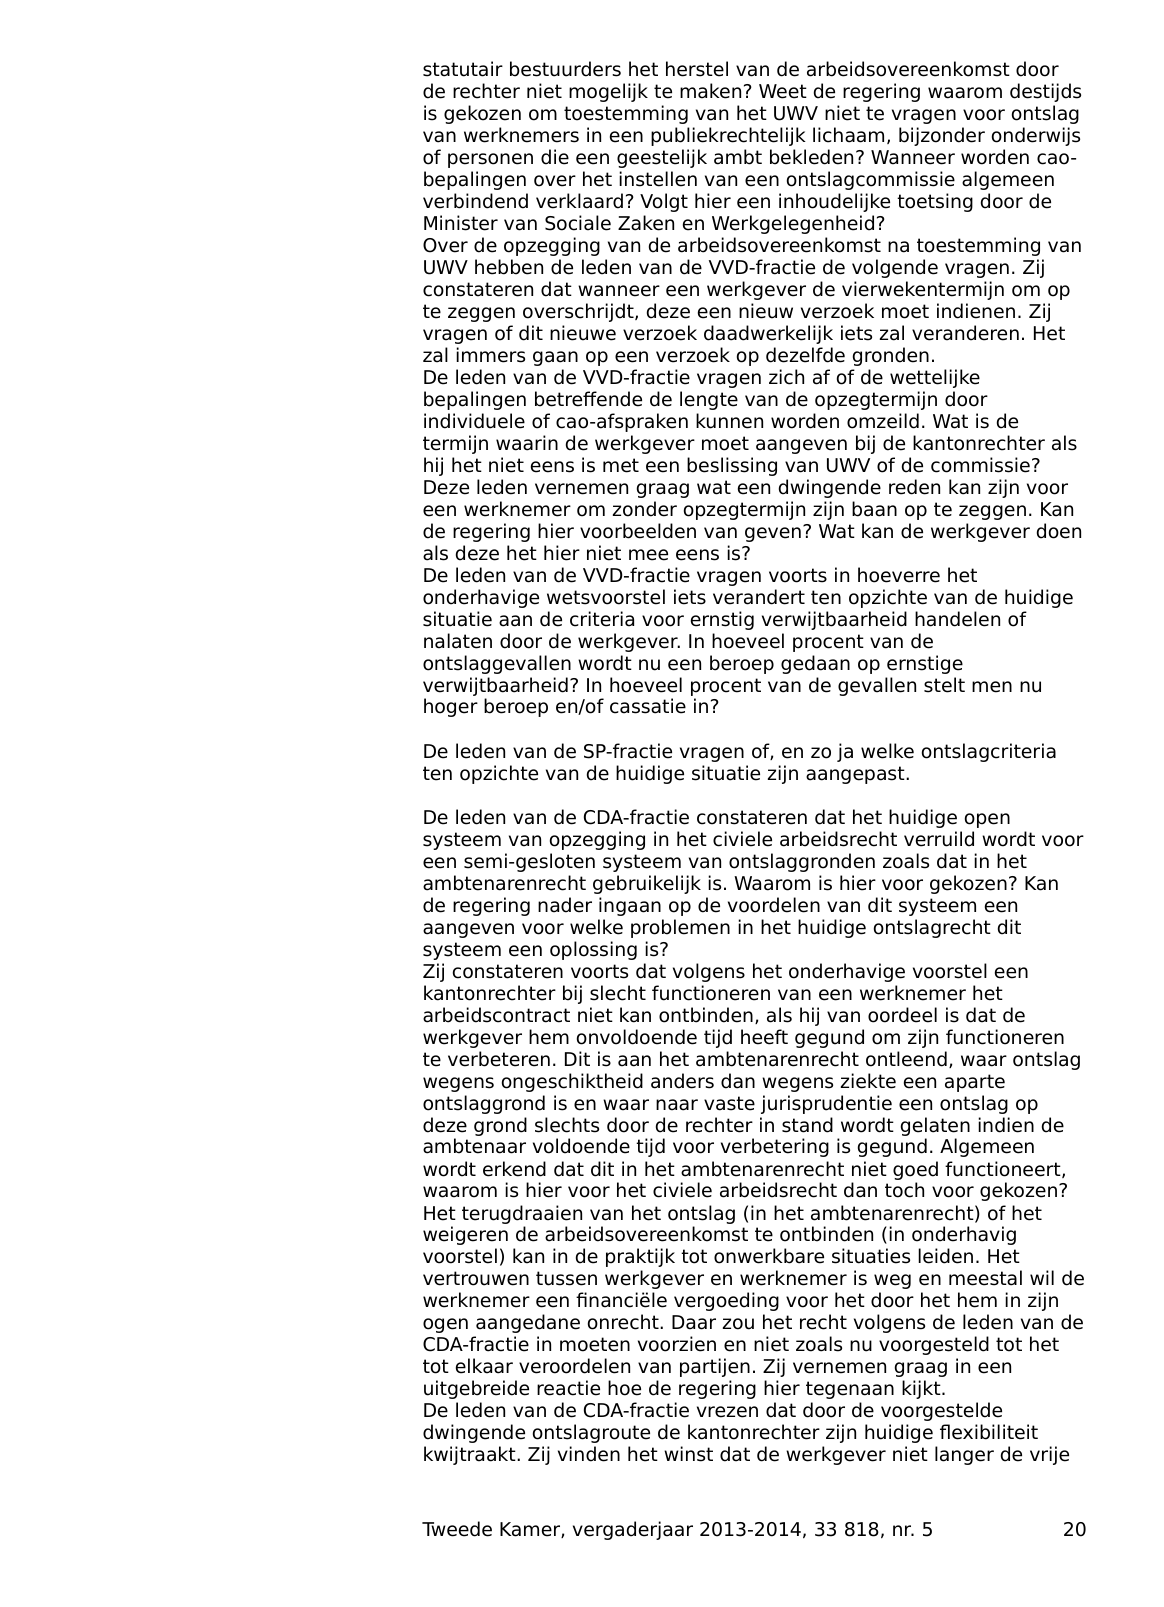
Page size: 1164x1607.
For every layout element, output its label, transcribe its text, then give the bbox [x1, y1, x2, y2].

text De leden van de CDA-fractie constateren dat het huidige open systeem van opzegging in het civiele arbeidsrecht verruild wordt voor een semi-gesloten systeem van ontslaggronden zoals dat in het ambtenarenrecht gebruikelijk is. Waarom is hier voor gekozen? Kan de regering nader ingaan op de voordelen van dit systeem een aangeven voor welke problemen in het huidige ontslagrecht dit systeem een oplossing is? [422, 807, 1087, 961]
text statutair bestuurders het herstel van de arbeidsovereenkomst door de rechter niet mogelijk te maken? Weet de regering waarom destijds is gekozen om toestemming van het UWV niet te vragen voor ontslag van werknemers in een publiekrechtelijk lichaam, bijzonder onderwijs of personen die een geestelijk ambt bekleden? Wanneer worden cao-bepalingen over het instellen van een ontslagcommissie algemeen verbindend verklaard? Volgt hier een inhoudelijke toetsing door de Minister van Sociale Zaken en Werkgelegenheid? [422, 59, 1087, 235]
text Zij constateren voorts dat volgens het onderhavige voorstel een kantonrechter bij slecht functioneren van een werknemer het arbeidscontract niet kan ontbinden, als hij van oordeel is dat de werkgever hem onvoldoende tijd heeft gegund om zijn functioneren te verbeteren. Dit is aan het ambtenarenrecht ontleend, waar ontslag wegens ongeschiktheid anders dan wegens ziekte een aparte ontslaggrond is en waar naar vaste jurisprudentie een ontslag op deze grond slechts door de rechter in stand wordt gelaten indien de ambtenaar voldoende tijd voor verbetering is gegund. Algemeen wordt erkend dat dit in het ambtenarenrecht niet goed functioneert, waarom is hier voor het civiele arbeidsrecht dan toch voor gekozen? Het terugdraaien van het ontslag (in het ambtenarenrecht) of het weigeren de arbeidsovereenkomst te ontbinden (in onderhavig voorstel) kan in de praktijk tot onwerkbare situaties leiden. Het vertrouwen tussen werkgever en werknemer is weg en meestal wil de werknemer een financiële vergoeding voor het door het hem in zijn ogen aangedane onrecht. Daar zou het recht volgens de leden van de CDA-fractie in moeten voorzien en niet zoals nu voorgesteld tot het tot elkaar veroordelen van partijen. Zij vernemen graag in een uitgebreide reactie hoe de regering hier tegenaan kijkt. [422, 961, 1087, 1400]
text De leden van de VVD-fractie vragen zich af of de wettelijke bepalingen betreffende de lengte van de opzegtermijn door individuele of cao-afspraken kunnen worden omzeild. Wat is de termijn waarin de werkgever moet aangeven bij de kantonrechter als hij het niet eens is met een beslissing van UWV of de commissie? [422, 367, 1087, 477]
text Deze leden vernemen graag wat een dwingende reden kan zijn voor een werknemer om zonder opzegtermijn zijn baan op te zeggen. Kan de regering hier voorbeelden van geven? Wat kan de werkgever doen als deze het hier niet mee eens is? [422, 477, 1087, 564]
text De leden van de SP-fractie vragen of, en zo ja welke ontslagcriteria ten opzichte van de huidige situatie zijn aangepast. [422, 741, 1087, 784]
text De leden van de VVD-fractie vragen voorts in hoeverre het onderhavige wetsvoorstel iets verandert ten opzichte van de huidige situatie aan de criteria voor ernstig verwijtbaarheid handelen of nalaten door de werkgever. In hoeveel procent van de ontslaggevallen wordt nu een beroep gedaan op ernstige verwijtbaarheid? In hoeveel procent van de gevallen stelt men nu hoger beroep en/of cassatie in? [422, 564, 1087, 718]
text Over de opzegging van de arbeidsovereenkomst na toestemming van UWV hebben de leden van de VVD-fractie de volgende vragen. Zij constateren dat wanneer een werkgever de vierwekentermijn om op te zeggen overschrijdt, deze een nieuw verzoek moet indienen. Zij vragen of dit nieuwe verzoek daadwerkelijk iets zal veranderen. Het zal immers gaan op een verzoek op dezelfde gronden. [422, 235, 1087, 367]
text De leden van de CDA-fractie vrezen dat door de voorgestelde dwingende ontslagroute de kantonrechter zijn huidige flexibiliteit kwijtraakt. Zij vinden het winst dat de werkgever niet langer de vrije [422, 1400, 1087, 1466]
